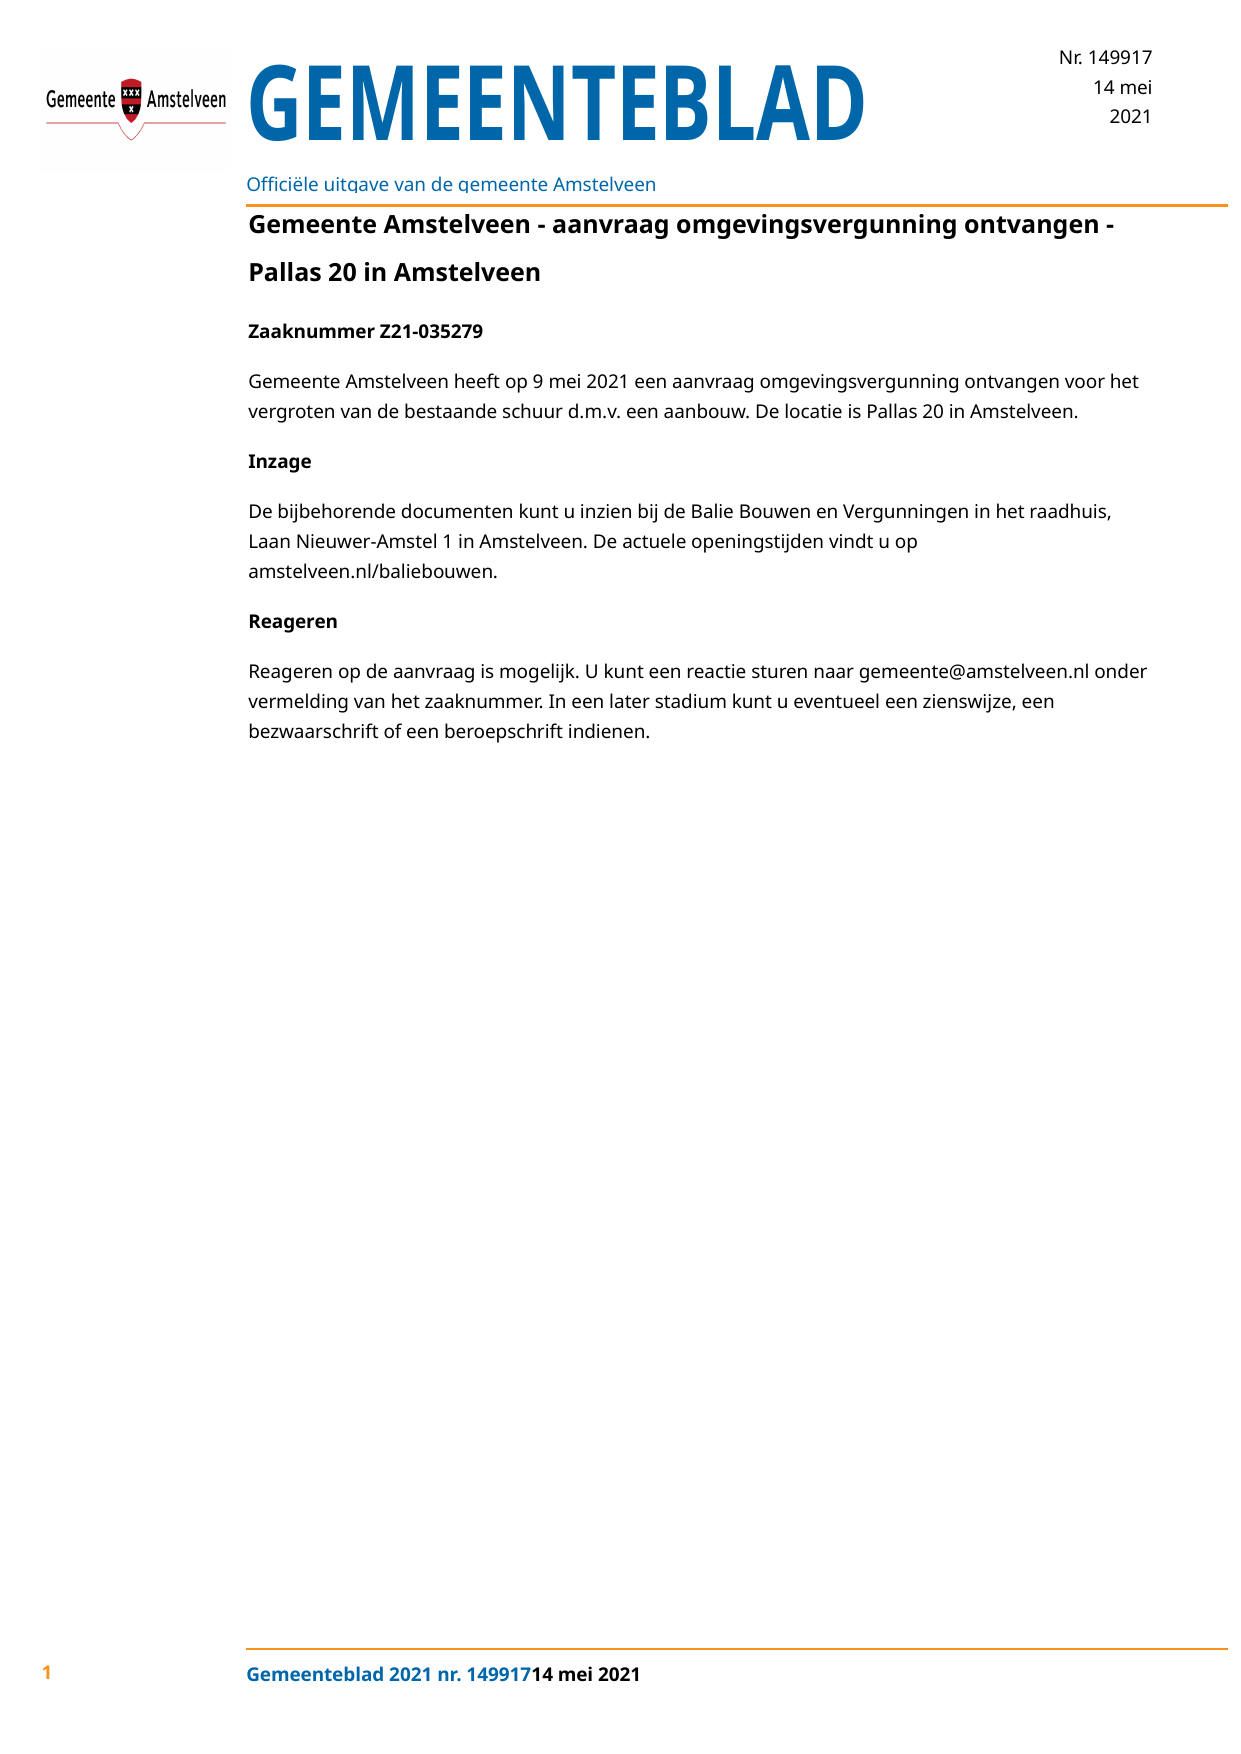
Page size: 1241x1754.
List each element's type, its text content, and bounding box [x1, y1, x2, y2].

text Gemeente Amstelveen - aanvraag omgevingsvergunning ontvangen - Pallas 20 in Amstelveen [248, 207, 1152, 288]
text Reageren op de aanvraag is mogelijk. U kunt een reactie sturen naar gemeente@amstelveen.nl onder vermelding van het zaaknummer. In een later stadium kunt u eventueel een zienswijze, een bezwaarschrift of een beroepschrift indienen. [248, 659, 1152, 744]
text Reageren [248, 608, 1152, 634]
picture [41, 47, 231, 172]
text Inzage [248, 448, 1152, 474]
text Gemeente Amstelveen heeft op 9 mei 2021 een aanvraag omgevingsvergunning ontvangen voor het vergroten van de bestaande schuur d.m.v. een aanbouw. De locatie is Pallas 20 in Amstelveen. [248, 368, 1152, 424]
text Zaaknummer Z21-035279 [248, 318, 1152, 344]
text De bijbehorende documenten kunt u inzien bij de Balie Bouwen en Vergunningen in het raadhuis, Laan Nieuwer-Amstel 1 in Amstelveen. De actuele openingstijden vindt u op amstelveen.nl/baliebouwen. [248, 499, 1152, 584]
